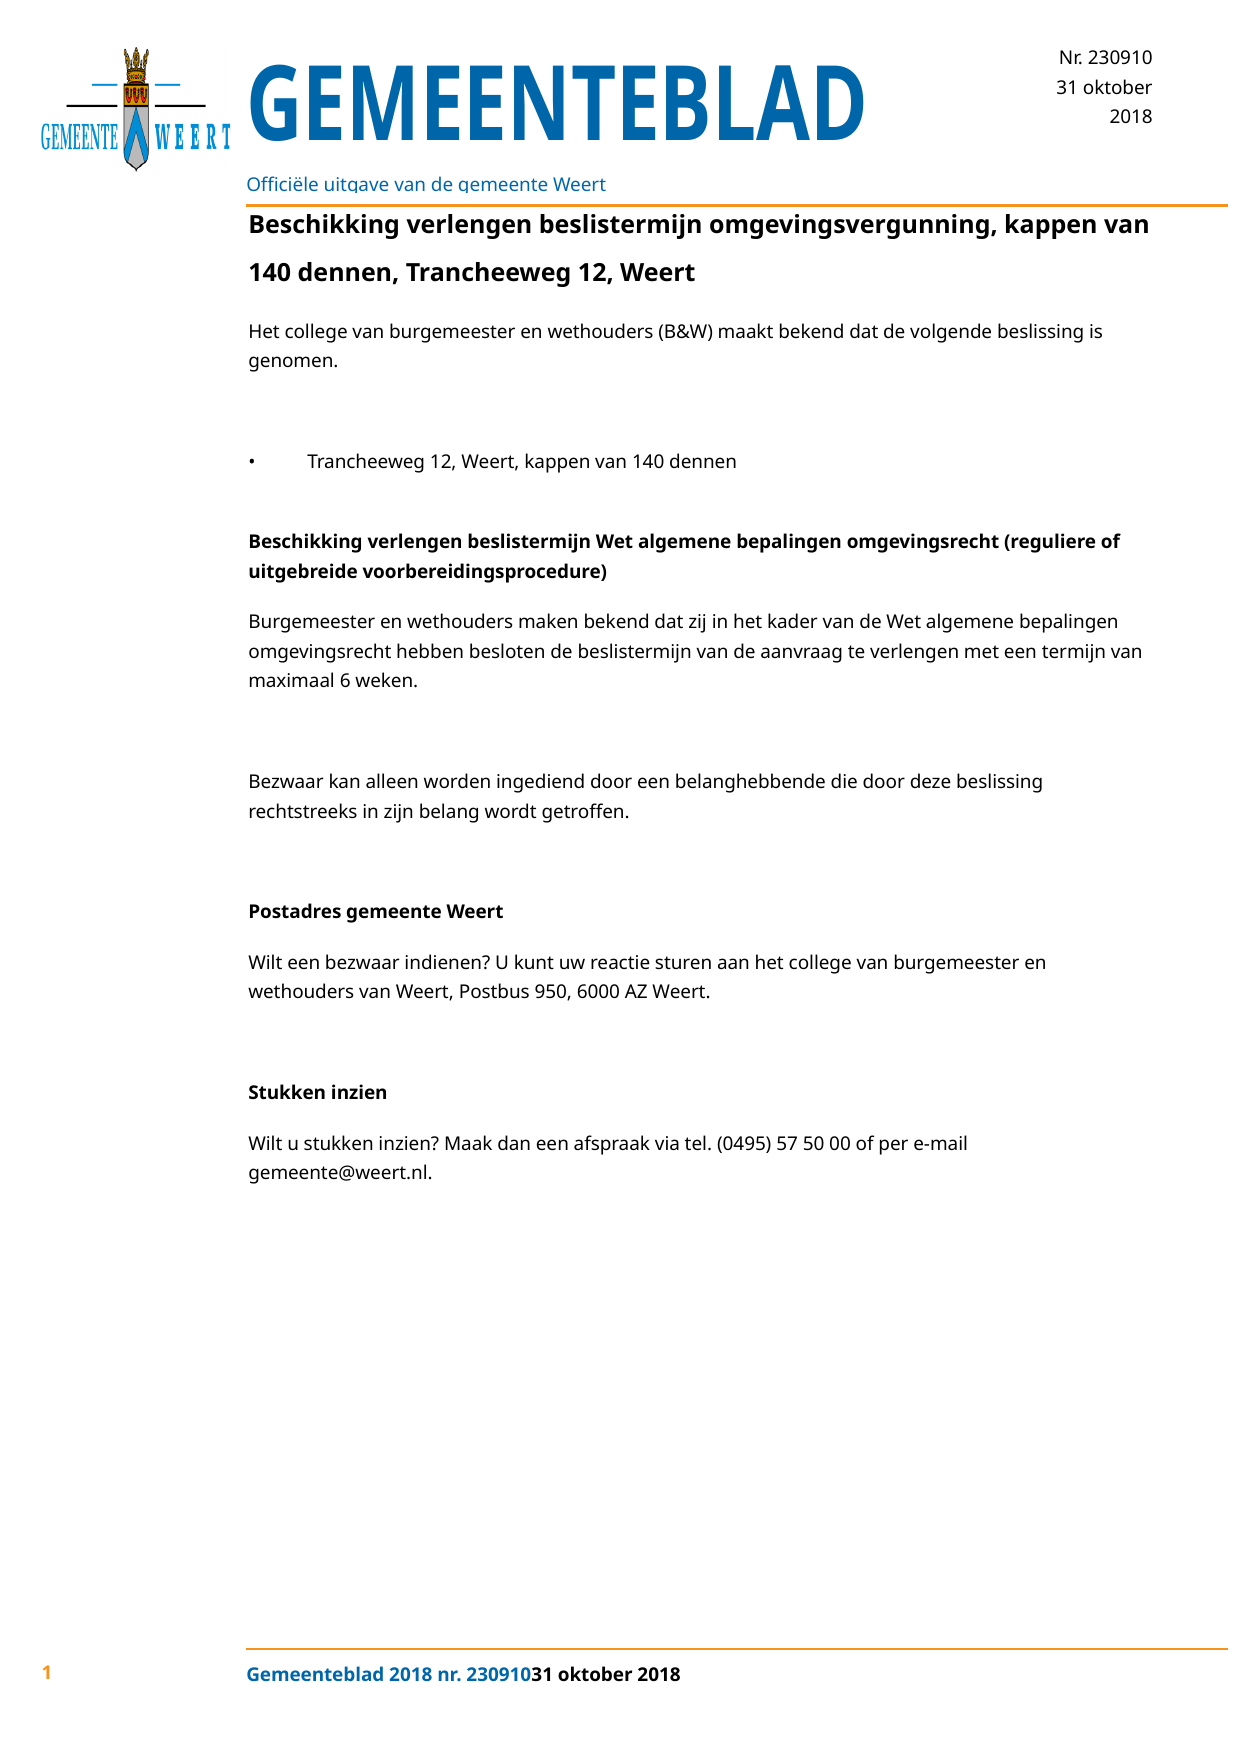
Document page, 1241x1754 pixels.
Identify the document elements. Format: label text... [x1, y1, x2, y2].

text Beschikking verlengen beslistermijn Wet algemene bepalingen omgevingsrecht (reguliere of uitgebreide voorbereidingsprocedure) [248, 528, 1152, 584]
text Wilt een bezwaar indienen? U kunt uw reactie sturen aan het college van burgemeester en wethouders van Weert, Postbus 950, 6000 AZ Weert. [248, 949, 1152, 1004]
list Trancheeweg 12, Weert, kappen van 140 dennen [248, 448, 1152, 474]
text Bezwaar kan alleen worden ingediend door een belanghebbende die door deze beslissing rechtstreeks in zijn belang wordt getroffen. [248, 768, 1152, 824]
text Stukken inzien [248, 1079, 1152, 1105]
text Beschikking verlengen beslistermijn omgevingsvergunning, kappen van 140 dennen, Trancheeweg 12, Weert [248, 207, 1152, 288]
picture [41, 47, 231, 172]
text Wilt u stukken inzien? Maak dan een afspraak via tel. (0495) 57 50 00 of per e-mail gemeente@weert.nl. [248, 1130, 1152, 1185]
text Het college van burgemeester en wethouders (B&W) maakt bekend dat de volgende beslissing is genomen. [248, 318, 1152, 373]
text Burgemeester en wethouders maken bekend dat zij in het kader van de Wet algemene bepalingen omgevingsrecht hebben besloten de beslistermijn van de aanvraag te verlengen met een termijn van maximaal 6 weken. [248, 608, 1152, 693]
text Postadres gemeente Weert [248, 899, 1152, 924]
